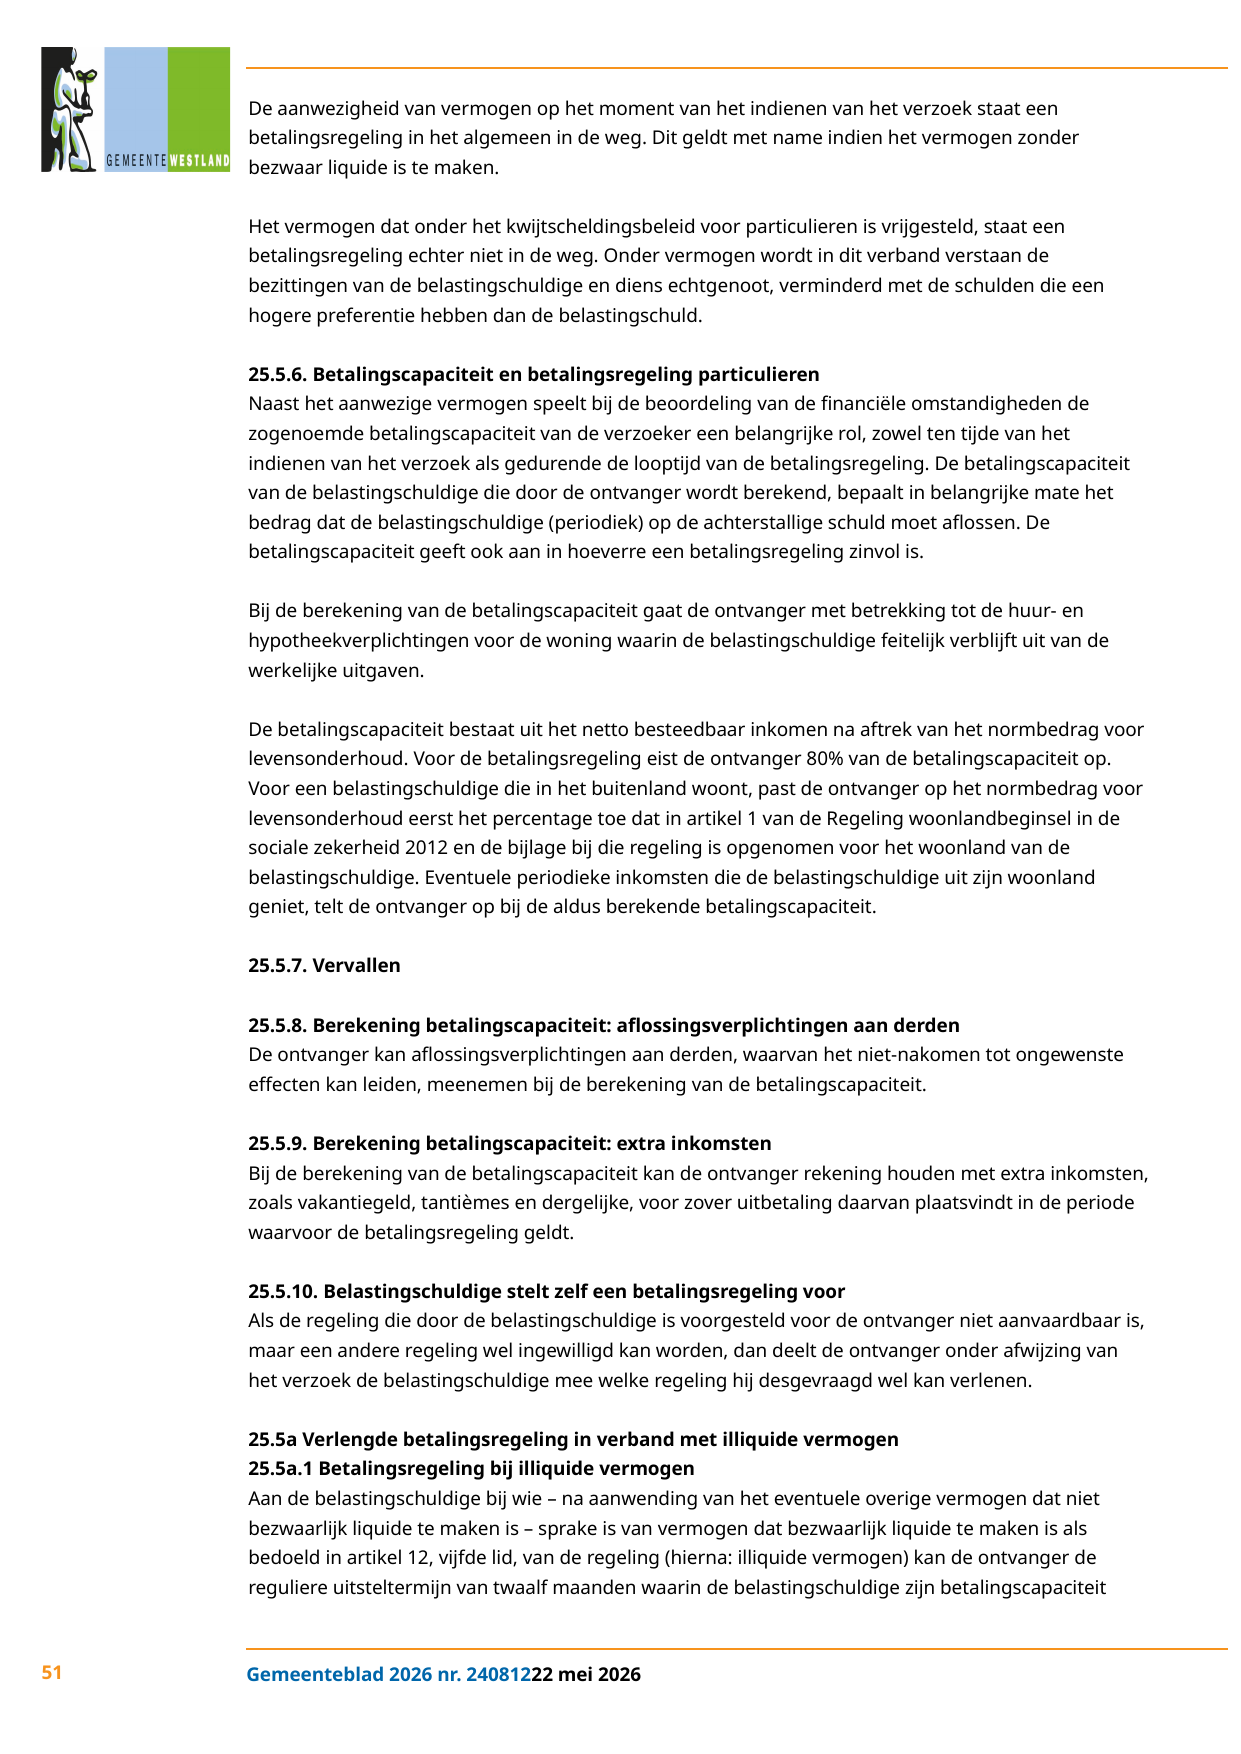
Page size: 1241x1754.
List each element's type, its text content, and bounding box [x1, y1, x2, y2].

text Bij de berekening van de betalingscapaciteit kan de ontvanger rekening houden met extra inkomsten, zoals vakantiegeld, tantièmes en dergelijke, voor zover uitbetaling daarvan plaatsvindt in de periode waarvoor de betalingsregeling geldt. [248, 1160, 1152, 1245]
text 25.5.10. Belastingschuldige stelt zelf een betalingsregeling voor [248, 1278, 1152, 1304]
text Als de regeling die door de belastingschuldige is voorgesteld voor de ontvanger niet aanvaardbaar is, maar een andere regeling wel ingewilligd kan worden, dan deelt de ontvanger onder afwijzing van het verzoek de belastingschuldige mee welke regeling hij desgevraagd wel kan verlenen. [248, 1308, 1152, 1393]
text 25.5.9. Berekening betalingscapaciteit: extra inkomsten [248, 1130, 1152, 1156]
text 25.5.7. Vervallen [248, 953, 1152, 978]
text 25.5a.1 Betalingsregeling bij illiquide vermogen [248, 1456, 1152, 1481]
text Bij de berekening van de betalingscapaciteit gaat de ontvanger met betrekking tot de huur- en hypotheekverplichtingen voor de woning waarin de belastingschuldige feitelijk verblijft uit van de werkelijke uitgaven. [248, 598, 1152, 683]
text 25.5.8. Berekening betalingscapaciteit: aflossingsverplichtingen aan derden [248, 1012, 1152, 1038]
text 25.5.6. Betalingscapaciteit en betalingsregeling particulieren [248, 361, 1152, 387]
text De aanwezigheid van vermogen op het moment van het indienen van het verzoek staat een betalingsregeling in het algemeen in de weg. Dit geldt met name indien het vermogen zonder bezwaar liquide is te maken. [248, 95, 1152, 180]
text Het vermogen dat onder het kwijtscheldingsbeleid voor particulieren is vrijgesteld, staat een betalingsregeling echter niet in de weg. Onder vermogen wordt in dit verband verstaan de bezittingen van de belastingschuldige en diens echtgenoot, verminderd met de schulden die een hogere preferentie hebben dan de belastingschuld. [248, 213, 1152, 328]
text De betalingscapaciteit bestaat uit het netto besteedbaar inkomen na aftrek van het normbedrag voor levensonderhoud. Voor de betalingsregeling eist de ontvanger 80% van de betalingscapaciteit op. Voor een belastingschuldige die in het buitenland woont, past de ontvanger op het normbedrag voor levensonderhoud eerst het percentage toe dat in artikel 1 van de Regeling woonlandbeginsel in de sociale zekerheid 2012 en de bijlage bij die regeling is opgenomen voor het woonland van de belastingschuldige. Eventuele periodieke inkomsten die de belastingschuldige uit zijn woonland geniet, telt de ontvanger op bij de aldus berekende betalingscapaciteit. [248, 716, 1152, 919]
picture [41, 47, 231, 172]
text De ontvanger kan aflossingsverplichtingen aan derden, waarvan het niet-nakomen tot ongewenste effecten kan leiden, meenemen bij de berekening van de betalingscapaciteit. [248, 1041, 1152, 1097]
text Naast het aanwezige vermogen speelt bij de beoordeling van de financiële omstandigheden de zogenoemde betalingscapaciteit van de verzoeker een belangrijke rol, zowel ten tijde van het indienen van het verzoek als gedurende de looptijd van de betalingsregeling. De betalingscapaciteit van de belastingschuldige die door de ontvanger wordt berekend, bepaalt in belangrijke mate het bedrag dat de belastingschuldige (periodiek) op de achterstallige schuld moet aflossen. De betalingscapaciteit geeft ook aan in hoeverre een betalingsregeling zinvol is. [248, 391, 1152, 564]
text 25.5a Verlengde betalingsregeling in verband met illiquide vermogen [248, 1426, 1152, 1452]
text Aan de belastingschuldige bij wie – na aanwending van het eventuele overige vermogen dat niet bezwaarlijk liquide te maken is – sprake is van vermogen dat bezwaarlijk liquide te maken is als bedoeld in artikel 12, vijfde lid, van de regeling (hierna: illiquide vermogen) kan de ontvanger de reguliere uitsteltermijn van twaalf maanden waarin de belastingschuldige zijn betalingscapaciteit [248, 1485, 1152, 1600]
